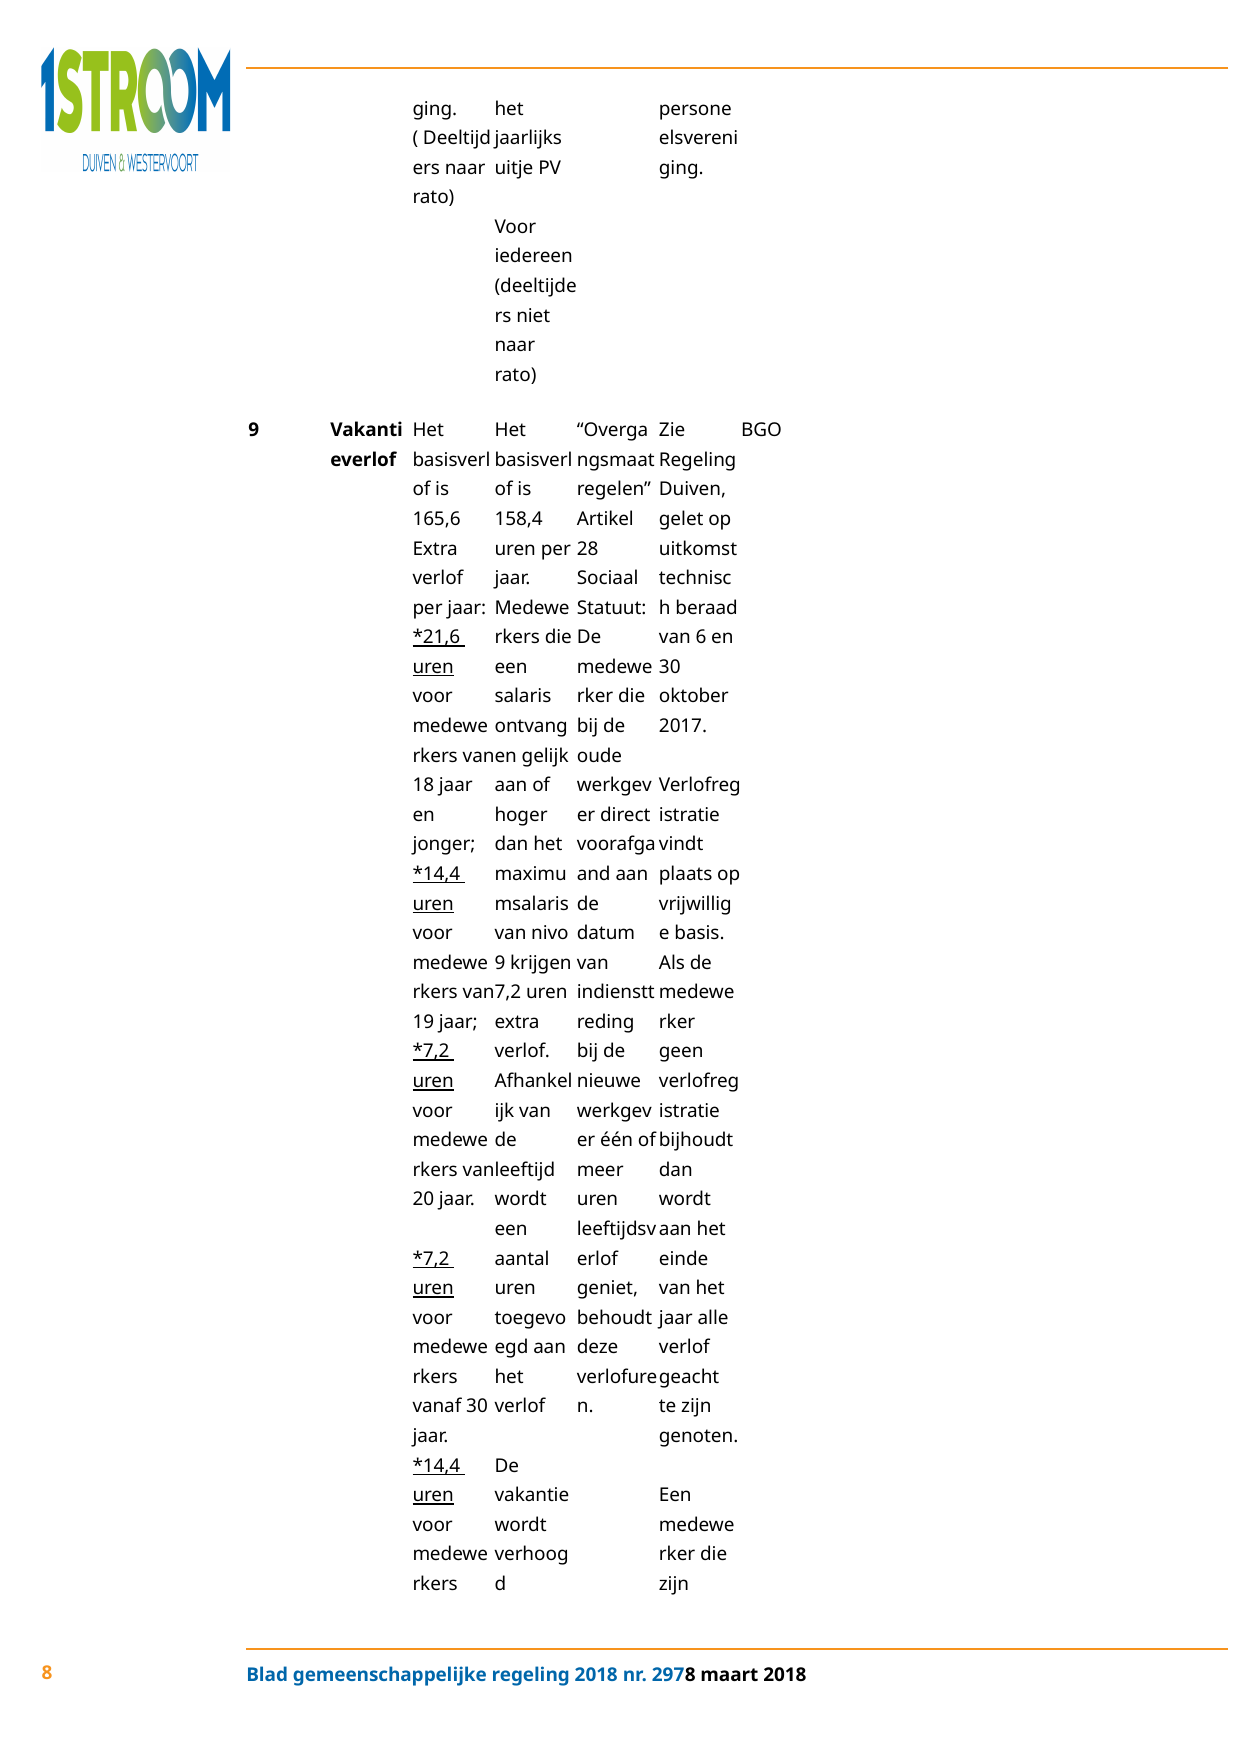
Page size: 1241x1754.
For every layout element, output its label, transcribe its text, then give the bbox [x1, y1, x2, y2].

table_cell 9 [248, 416, 330, 1596]
table_cell Vakantieverlof [330, 416, 412, 1596]
table_cell [577, 95, 659, 416]
table_cell [330, 95, 412, 416]
picture [41, 47, 231, 172]
table_cell ging. ( Deeltijders naar rato) [412, 95, 494, 416]
table_cell [823, 416, 905, 1596]
table_cell het jaarlijks uitje PV Voor iedereen (deeltijders niet naar rato) [494, 95, 577, 416]
table_cell “Overgangsmaatregelen” Artikel 28 Sociaal Statuut: De medewerker die bij de oude werkgever direct voorafgaand aan de datum van indiensttreding bij de nieuwe werkgever één of meer uren leeftijdsverlof geniet, behoudt deze verlofuren. [577, 416, 659, 1596]
table_cell Het basisverlof is 158,4 uren per jaar. Medewerkers die een salaris ontvangen gelijk aan of hoger dan het maximumsalaris van nivo 9 krijgen 7,2 uren extra verlof. Afhankelijk van de leeftijd wordt een aantal uren toegevoegd aan het verlof De vakantie wordt verhoogd [494, 416, 577, 1596]
table_cell Zie Regeling Duiven, gelet op uitkomst technisch beraad van 6 en 30 oktober 2017. Verlofregistratie vindt plaats op vrijwillige basis. Als de medewerker geen verlofregistratie bijhoudt dan wordt aan het einde van het jaar alle verlof geacht te zijn genoten. Een medewerker die zijn [659, 416, 741, 1596]
table_cell [823, 95, 905, 416]
table_cell Het basisverlof is 165,6 Extra verlof per jaar: *21,6 uren voor medewerkers van 18 jaar en jonger; *14,4 uren voor medewerkers van 19 jaar; *7,2 uren voor medewerkers van 20 jaar. *7,2 uren voor medewerkers vanaf 30 jaar. *14,4 uren voor medewerkers [412, 416, 494, 1596]
table_cell [741, 95, 823, 416]
table_cell [248, 95, 330, 416]
table_cell BGO [741, 416, 823, 1596]
table_cell personeelsvereniging. [659, 95, 741, 416]
